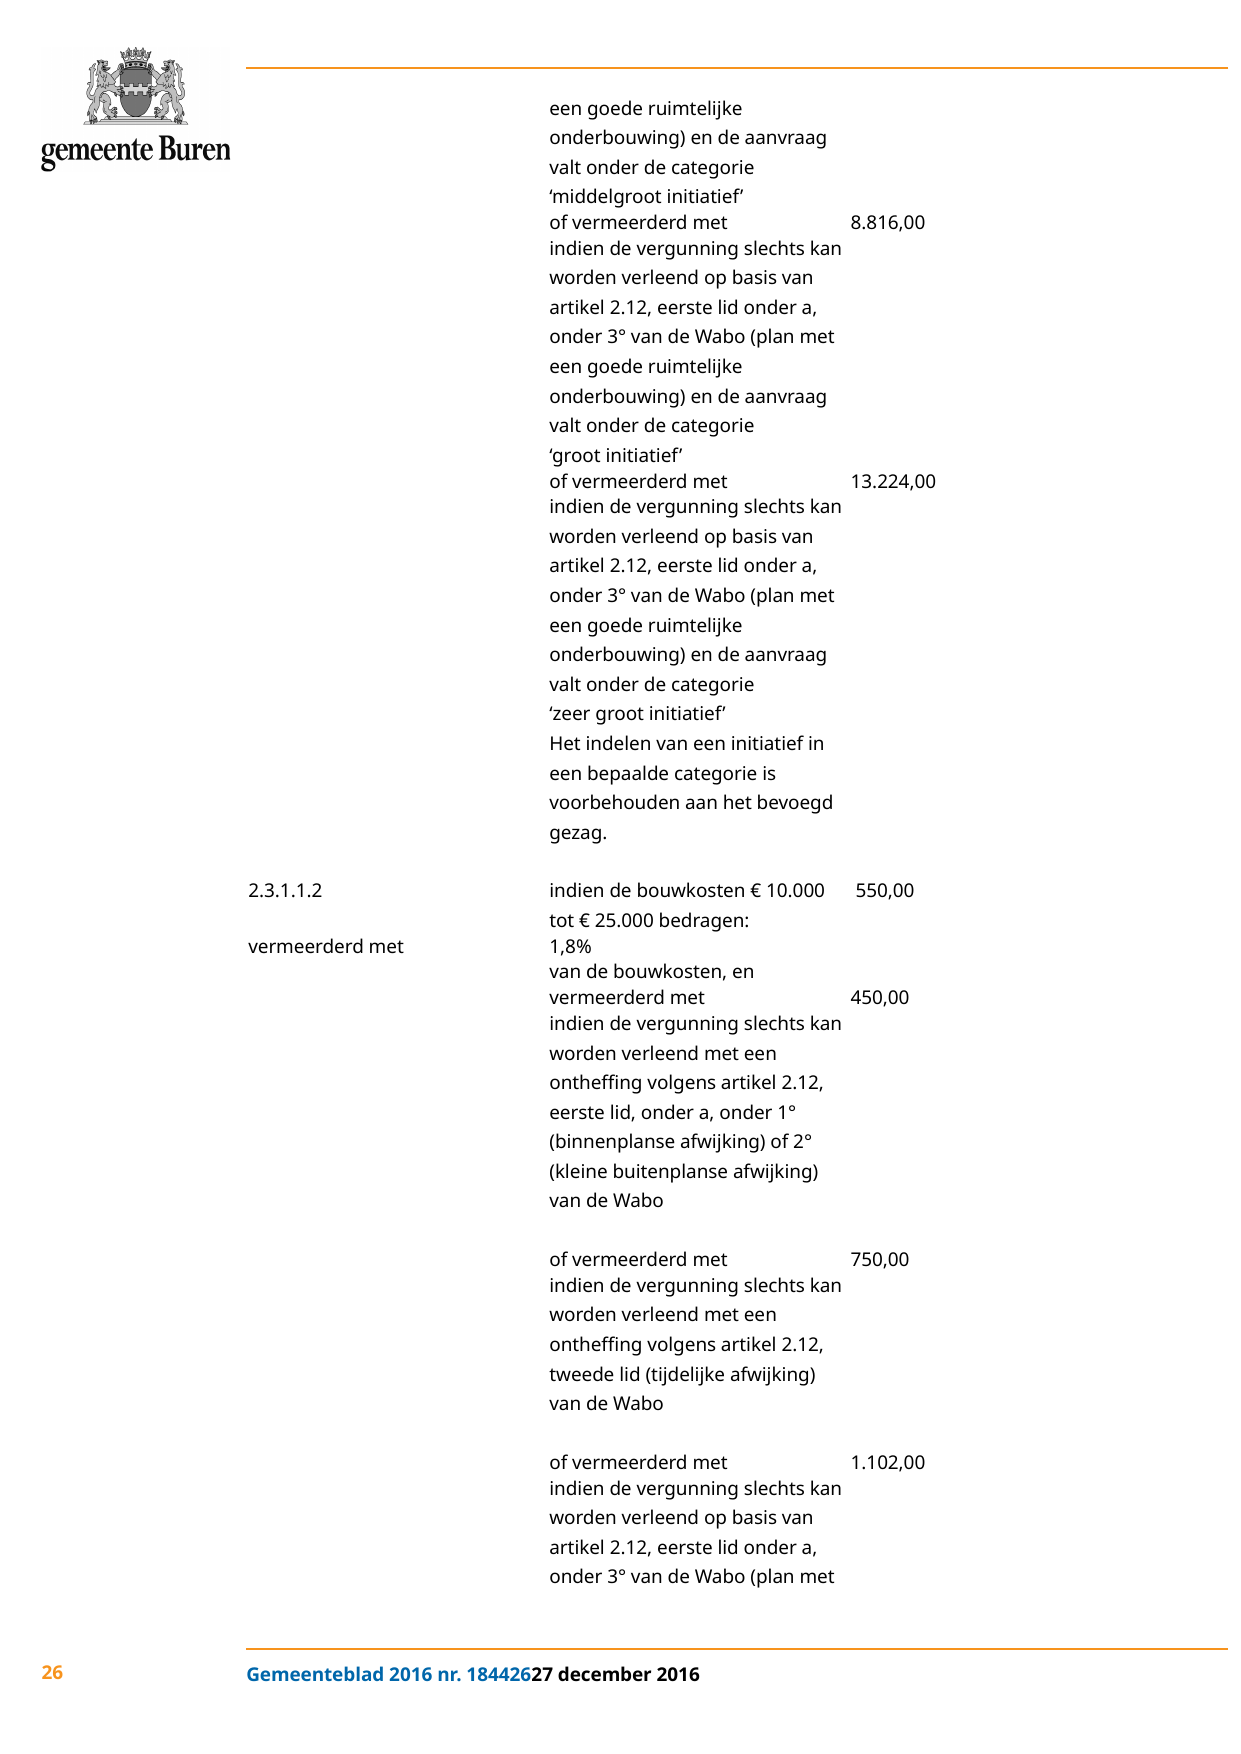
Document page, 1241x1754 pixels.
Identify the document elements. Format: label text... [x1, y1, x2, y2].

table_cell [248, 494, 549, 845]
table_cell [248, 209, 549, 235]
table_cell [248, 1010, 549, 1213]
table_cell indien de vergunning slechts kan worden verleend met een ontheffing volgens artikel 2.12, tweede lid (tijdelijke afwijking) van de Wabo [549, 1272, 850, 1416]
table_cell [248, 468, 549, 493]
table_header 2.3.1.1.2 [248, 878, 549, 933]
table_cell indien de vergunning slechts kan worden verleend met een ontheffing volgens artikel 2.12, eerste lid, onder a, onder 1° (binnenplanse afwijking) of 2° (kleine buitenplanse afwijking) van de Wabo [549, 1010, 850, 1213]
table_cell [248, 95, 549, 209]
table_cell [248, 959, 549, 984]
table_cell [850, 959, 1152, 984]
table_header indien de bouwkosten € 10.000 tot € 25.000 bedragen: [549, 878, 850, 933]
table_cell [850, 1475, 1152, 1589]
table_header [248, 1449, 549, 1475]
table_cell 8.816,00 [850, 209, 1152, 235]
table_cell [248, 235, 549, 468]
table_header [248, 1246, 549, 1272]
table_header 750,00 [850, 1246, 1152, 1272]
table_header 550,00 [850, 878, 1152, 933]
table_cell [248, 1475, 549, 1589]
table_cell [850, 235, 1152, 468]
table_header 1.102,00 [850, 1449, 1152, 1475]
table_cell [850, 95, 1152, 209]
table_header of vermeerderd met [549, 1449, 850, 1475]
table_cell [850, 1010, 1152, 1213]
table_cell of vermeerderd met [549, 468, 850, 493]
table_cell 450,00 [850, 984, 1152, 1010]
picture [41, 47, 231, 172]
table_cell vermeerderd met [248, 933, 549, 959]
table_cell 1,8% [549, 933, 850, 959]
table_cell indien de vergunning slechts kan worden verleend op basis van artikel 2.12, eerste lid onder a, onder 3° van de Wabo (plan met een goede ruimtelijke onderbouwing) en de aanvraag valt onder de categorie ‘zeer groot initiatief’ Het indelen van een initiatief in een bepaalde categorie is voorbehouden aan het bevoegd gezag. [549, 494, 850, 845]
table_header of vermeerderd met [549, 1246, 850, 1272]
table_cell of vermeerderd met [549, 209, 850, 235]
table_cell van de bouwkosten, en [549, 959, 850, 984]
table_cell 13.224,00 [850, 468, 1152, 493]
table_cell vermeerderd met [549, 984, 850, 1010]
table_cell [850, 494, 1152, 845]
table_cell indien de vergunning slechts kan worden verleend op basis van artikel 2.12, eerste lid onder a, onder 3° van de Wabo (plan met [549, 1475, 850, 1589]
table_cell indien de vergunning slechts kan worden verleend op basis van artikel 2.12, eerste lid onder a, onder 3° van de Wabo (plan met een goede ruimtelijke onderbouwing) en de aanvraag valt onder de categorie ‘groot initiatief’ [549, 235, 850, 468]
table_cell [248, 984, 549, 1010]
table_cell [850, 1272, 1152, 1416]
table_cell een goede ruimtelijke onderbouwing) en de aanvraag valt onder de categorie ‘middelgroot initiatief’ [549, 95, 850, 209]
table_cell [248, 1272, 549, 1416]
